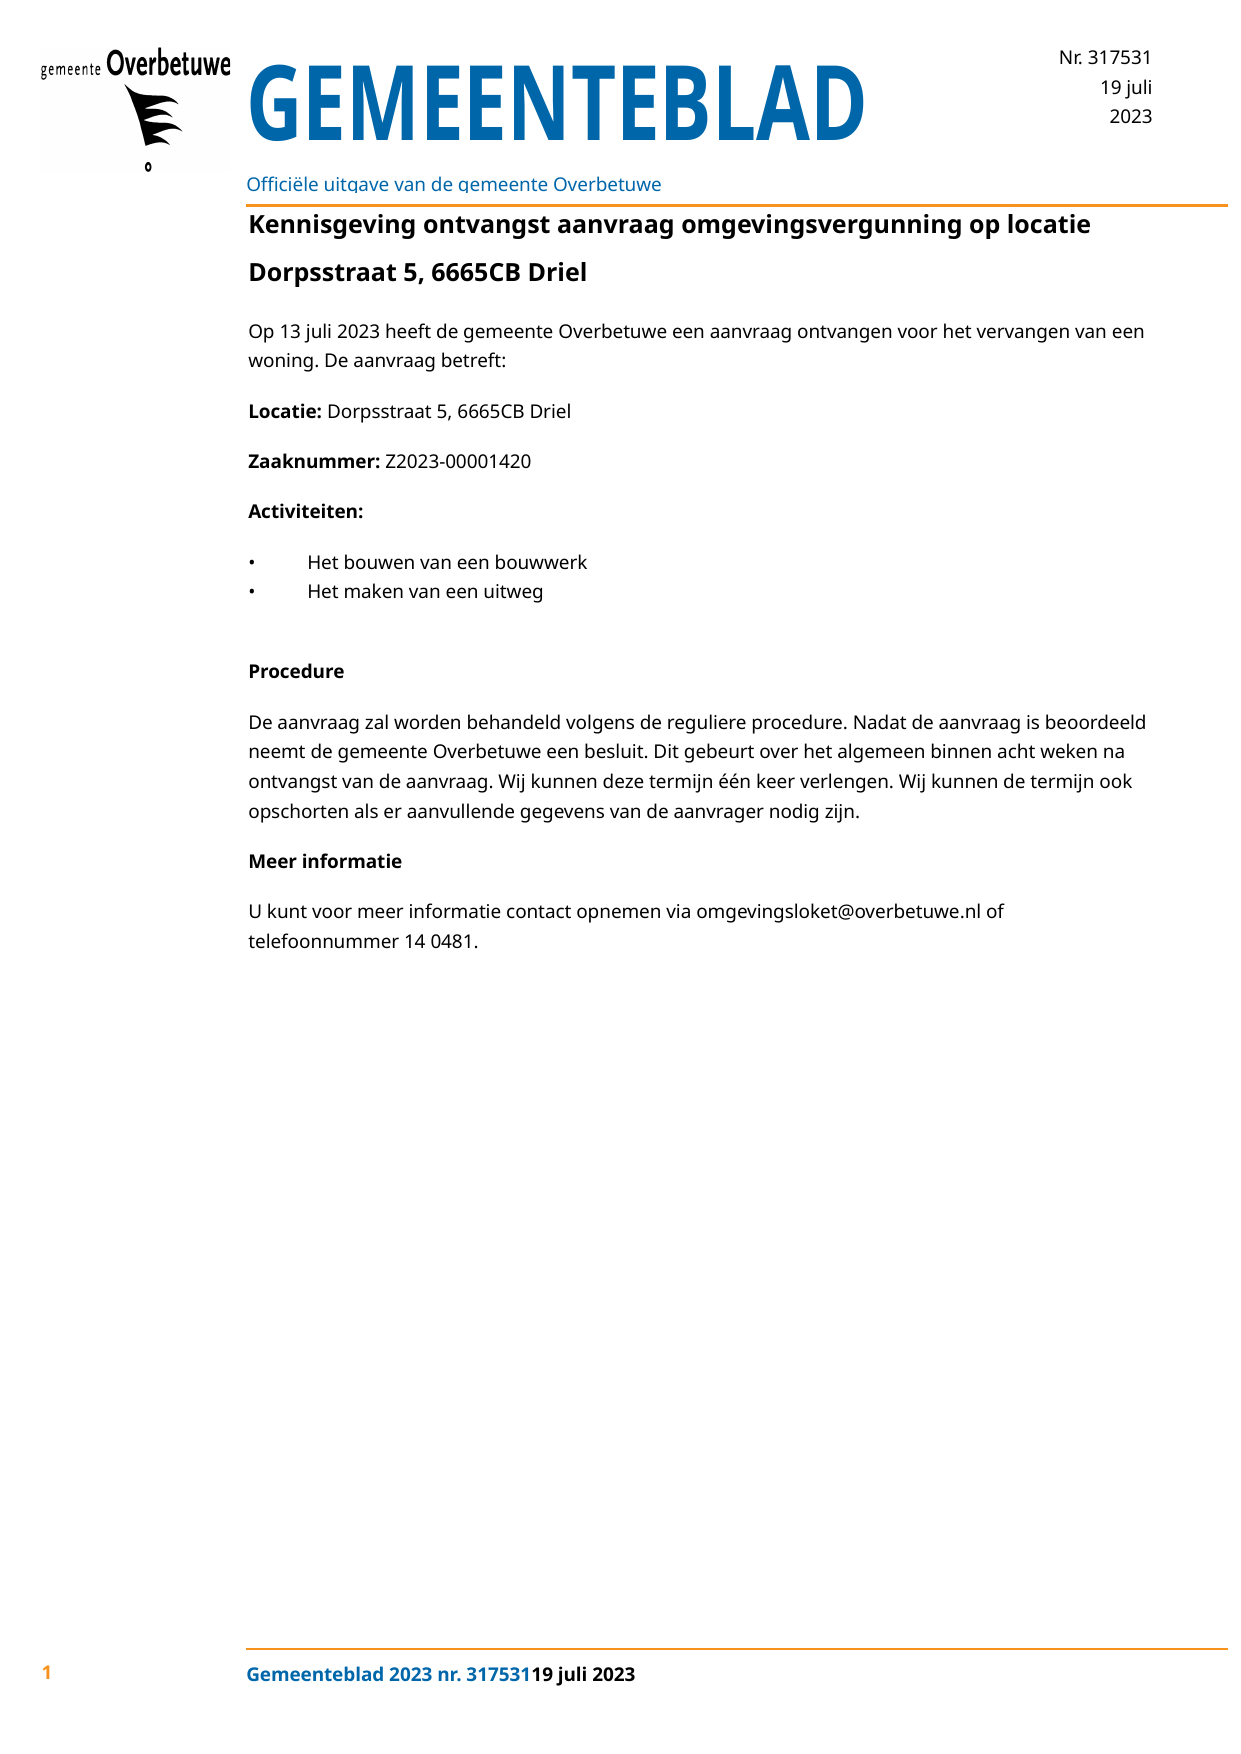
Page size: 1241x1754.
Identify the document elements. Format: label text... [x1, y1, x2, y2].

text Activiteiten: [248, 499, 1152, 524]
text Op 13 juli 2023 heeft de gemeente Overbetuwe een aanvraag ontvangen voor het vervangen van een woning. De aanvraag betreft: [248, 318, 1152, 373]
text De aanvraag zal worden behandeld volgens de reguliere procedure. Nadat de aanvraag is beoordeeld neemt de gemeente Overbetuwe een besluit. Dit gebeurt over het algemeen binnen acht weken na ontvangst van de aanvraag. Wij kunnen deze termijn één keer verlengen. Wij kunnen de termijn ook opschorten als er aanvullende gegevens van de aanvrager nodig zijn. [248, 709, 1152, 824]
list Het bouwen van een bouwwerk [248, 549, 1152, 575]
list Het maken van een uitweg [248, 579, 1152, 604]
picture [41, 47, 231, 172]
text U kunt voor meer informatie contact opnemen via omgevingsloket@overbetuwe.nl of telefoonnummer 14 0481. [248, 899, 1152, 954]
text Locatie: Dorpsstraat 5, 6665CB Driel [248, 398, 1152, 424]
text Meer informatie [248, 848, 1152, 874]
text Procedure [248, 659, 1152, 684]
text Zaaknummer: Z2023-00001420 [248, 448, 1152, 474]
text Kennisgeving ontvangst aanvraag omgevingsvergunning op locatie Dorpsstraat 5, 6665CB Driel [248, 207, 1152, 288]
